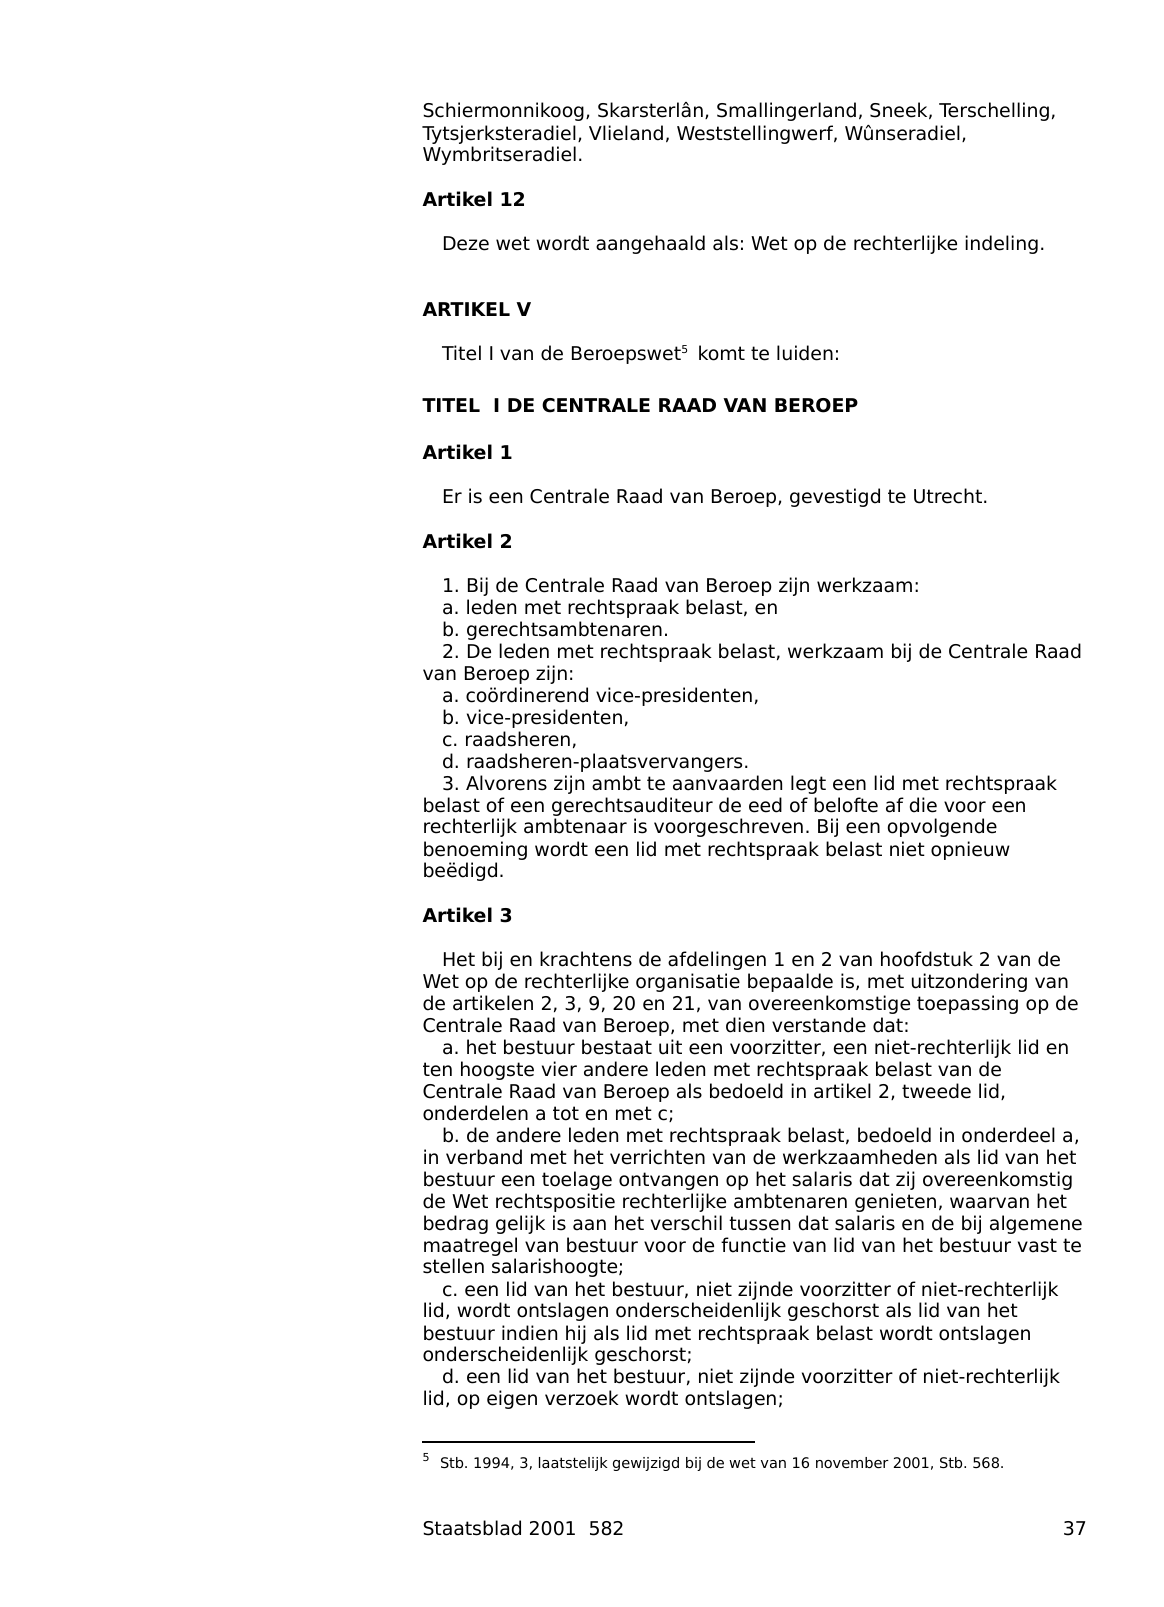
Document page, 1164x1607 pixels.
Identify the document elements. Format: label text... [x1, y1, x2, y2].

text d. raadsheren-plaatsvervangers. [422, 751, 1087, 772]
subtitle TITEL I DE CENTRALE RAAD VAN BEROEP [422, 395, 1087, 417]
subtitle Artikel 1 [422, 442, 1087, 464]
text a. het bestuur bestaat uit een voorzitter, een niet-rechterlijk lid en ten hoogste vier andere leden met rechtspraak belast van de Centrale Raad van Beroep als bedoeld in artikel 2, tweede lid, onderdelen a tot en met c; [422, 1037, 1087, 1124]
text c. een lid van het bestuur, niet zijnde voorzitter of niet-rechterlijk lid, wordt ontslagen onderscheidenlijk geschorst als lid van het bestuur indien hij als lid met rechtspraak belast wordt ontslagen onderscheidenlijk geschorst; [422, 1278, 1087, 1366]
text b. gerechtsambtenaren. [422, 619, 1087, 641]
text Deze wet wordt aangehaald als: Wet op de rechterlijke indeling. [422, 233, 1087, 255]
text 2. De leden met rechtspraak belast, werkzaam bij de Centrale Raad van Beroep zijn: [422, 641, 1087, 684]
text 3. Alvorens zijn ambt te aanvaarden legt een lid met rechtspraak belast of een gerechtsauditeur de eed of belofte af die voor een rechterlijk ambtenaar is voorgeschreven. Bij een opvolgende benoeming wordt een lid met rechtspraak belast niet opnieuw beëdigd. [422, 772, 1087, 882]
subtitle Artikel 2 [422, 531, 1087, 552]
text Schiermonnikoog, Skarsterlân, Smallingerland, Sneek, Terschelling, Tytsjerksteradiel, Vlieland, Weststellingwerf, Wûnseradiel, Wymbritseradiel. [422, 100, 1087, 166]
text a. leden met rechtspraak belast, en [422, 597, 1087, 619]
text Er is een Centrale Raad van Beroep, gevestigd te Utrecht. [422, 486, 1087, 508]
text b. de andere leden met rechtspraak belast, bedoeld in onderdeel a, in verband met het verrichten van de werkzaamheden als lid van het bestuur een toelage ontvangen op het salaris dat zij overeenkomstig de Wet rechtspositie rechterlijke ambtenaren genieten, waarvan het bedrag gelijk is aan het verschil tussen dat salaris en de bij algemene maatregel van bestuur voor de functie van lid van het bestuur vast te stellen salarishoogte; [422, 1124, 1087, 1278]
subtitle Artikel 12 [422, 188, 1087, 211]
text d. een lid van het bestuur, niet zijnde voorzitter of niet-rechterlijk lid, op eigen verzoek wordt ontslagen; [422, 1366, 1087, 1410]
text Het bij en krachtens de afdelingen 1 en 2 van hoofdstuk 2 van de Wet op de rechterlijke organisatie bepaalde is, met uitzondering van de artikelen 2, 3, 9, 20 en 21, van overeenkomstige toepassing op de Centrale Raad van Beroep, met dien verstande dat: [422, 949, 1087, 1037]
text a. coördinerend vice-presidenten, [422, 684, 1087, 707]
text c. raadsheren, [422, 728, 1087, 751]
subtitle ARTIKEL V [422, 299, 1087, 321]
text b. vice-presidenten, [422, 707, 1087, 728]
text Titel I van de Beroepswet komt te luiden: [422, 343, 1087, 365]
subtitle Artikel 3 [422, 904, 1087, 927]
text Stb. 1994, 3, laatstelijk gewijzigd bij de wet van 16 november 2001, Stb. 568. [422, 1451, 1087, 1473]
text 1. Bij de Centrale Raad van Beroep zijn werkzaam: [422, 575, 1087, 597]
